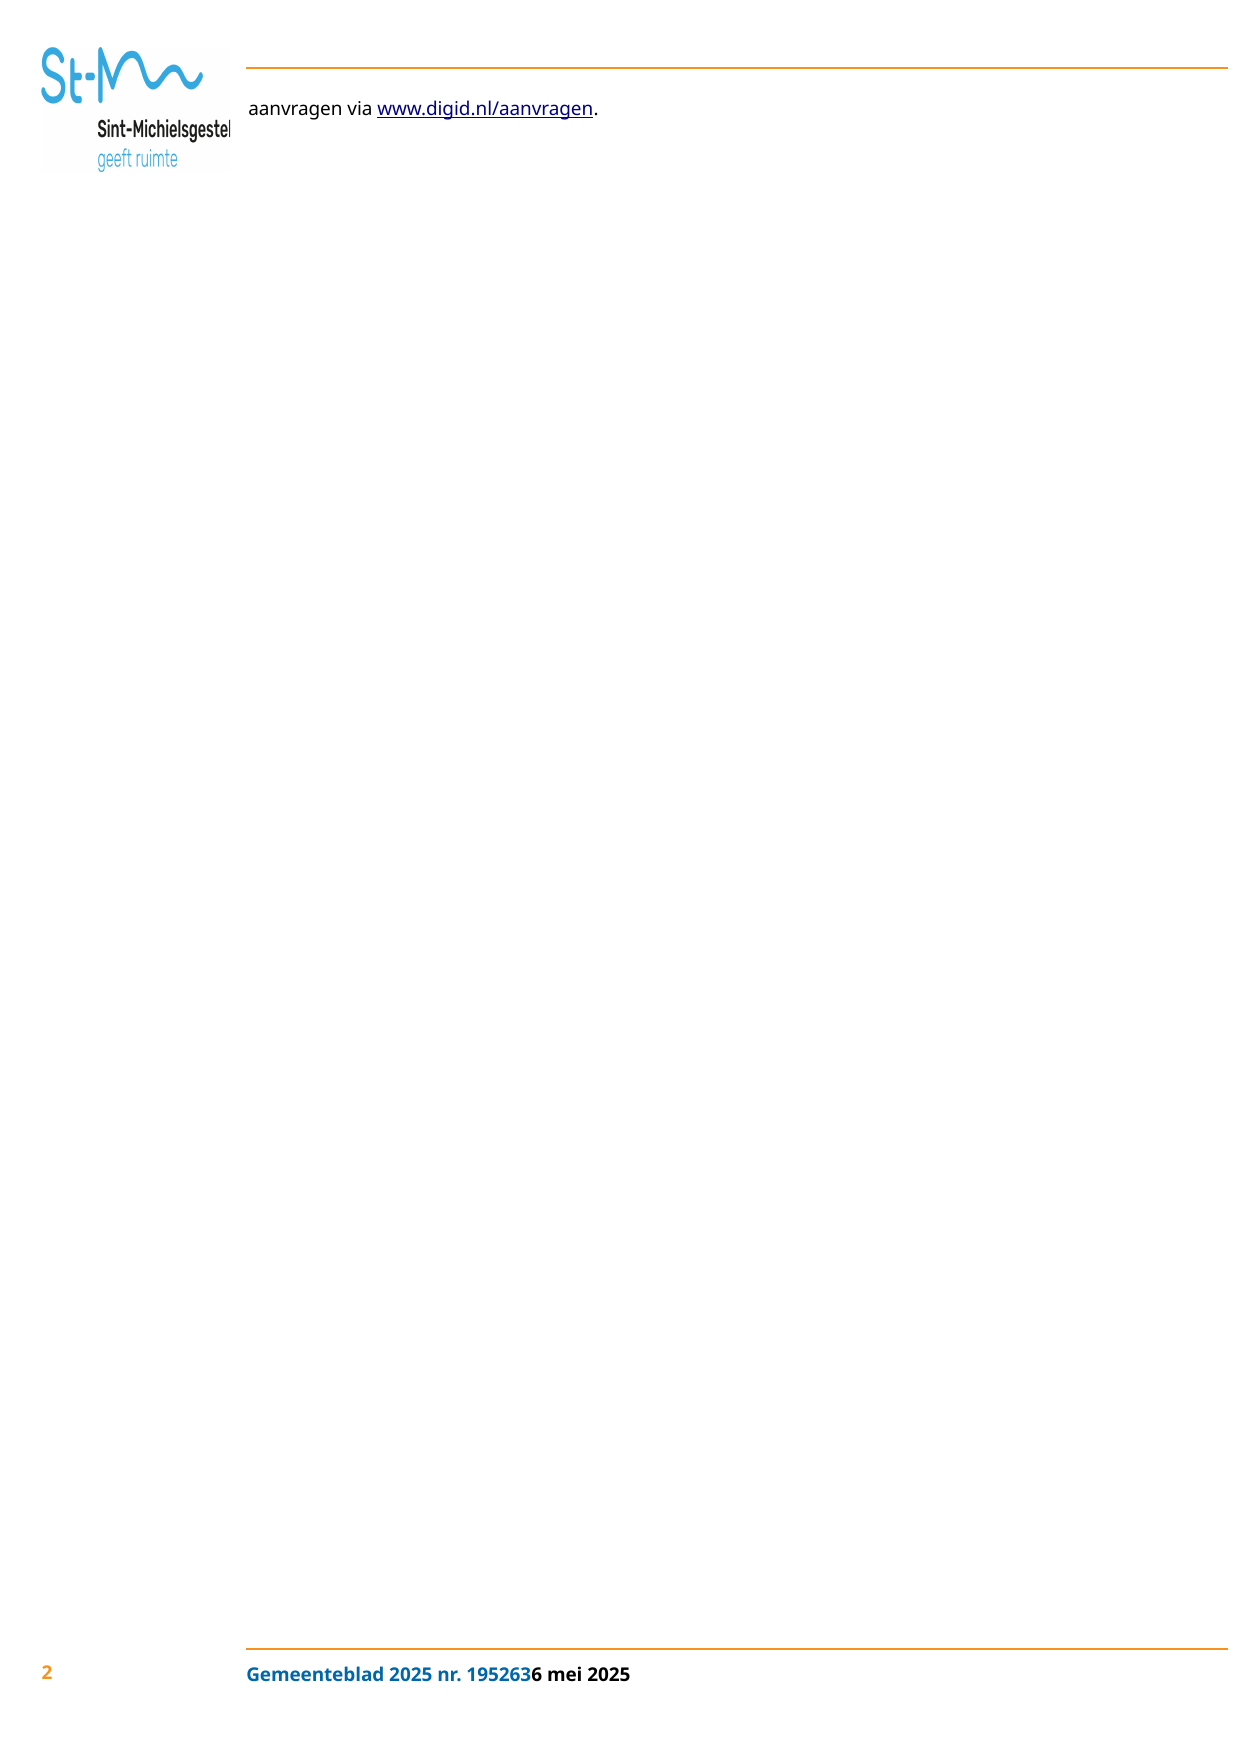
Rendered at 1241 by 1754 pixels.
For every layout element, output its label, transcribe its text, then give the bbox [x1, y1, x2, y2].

text aanvragen via www.digid.nl/aanvragen. [248, 95, 1152, 121]
picture [41, 47, 231, 172]
